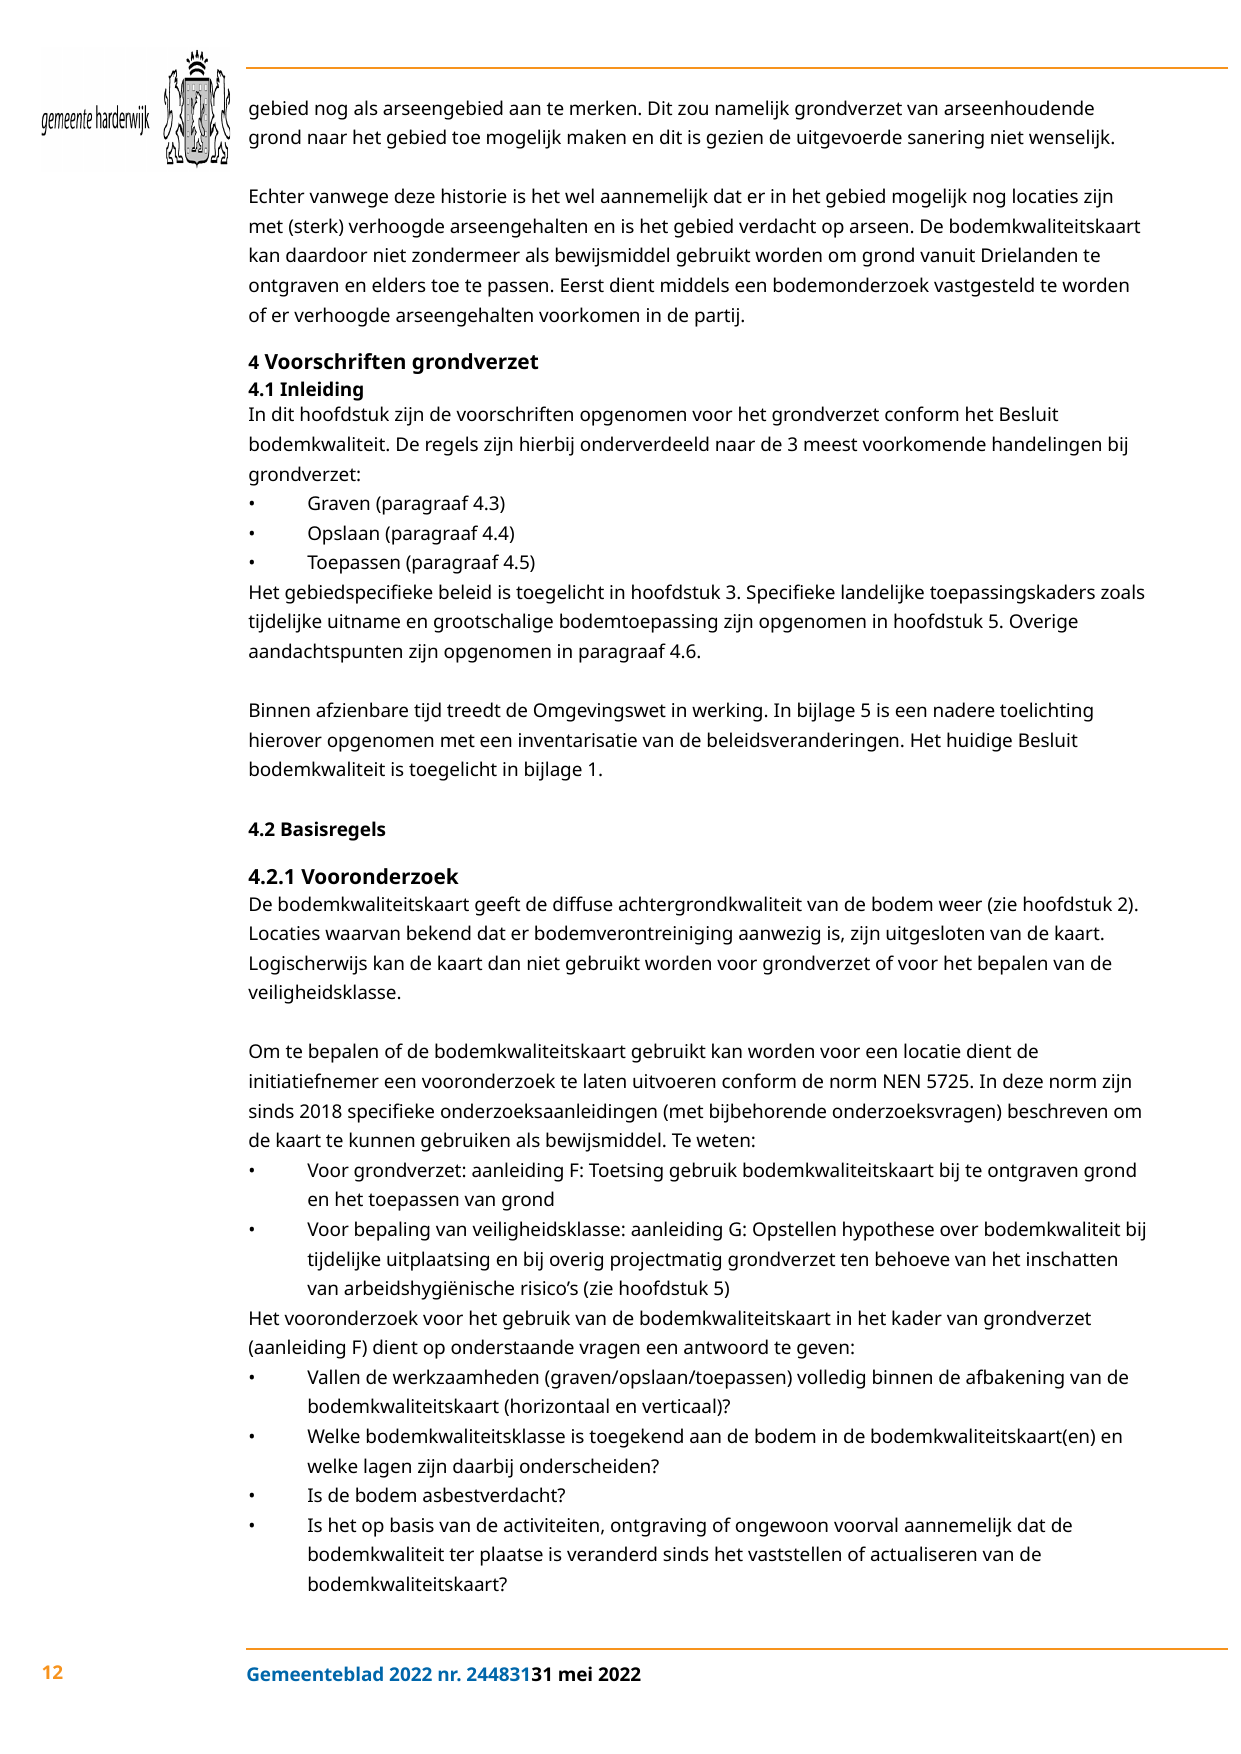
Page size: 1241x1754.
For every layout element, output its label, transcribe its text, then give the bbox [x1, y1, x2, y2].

list Is het op basis van de activiteiten, ontgraving of ongewoon voorval aannemelijk dat de bodemkwaliteit ter plaatse is veranderd sinds het vaststellen of actualiseren van de bodemkwaliteitskaart? [248, 1512, 1152, 1597]
picture [41, 47, 231, 172]
text De bodemkwaliteitskaart geeft de diffuse achtergrondkwaliteit van de bodem weer (zie hoofdstuk 2). Locaties waarvan bekend dat er bodemverontreiniging aanwezig is, zijn uitgesloten van de kaart. Logischerwijs kan de kaart dan niet gebruikt worden voor grondverzet of voor het bepalen van de veiligheidsklasse. [248, 891, 1152, 1005]
text Om te bepalen of de bodemkwaliteitskaart gebruikt kan worden voor een locatie dient de initiatiefnemer een vooronderzoek te laten uitvoeren conform de norm NEN 5725. In deze norm zijn sinds 2018 specifieke onderzoeksaanleidingen (met bijbehorende onderzoeksvragen) beschreven om de kaart te kunnen gebruiken als bewijsmiddel. Te weten: [248, 1039, 1152, 1153]
list Toepassen (paragraaf 4.5) [248, 549, 1152, 575]
text Het vooronderzoek voor het gebruik van de bodemkwaliteitskaart in het kader van grondverzet (aanleiding F) dient op onderstaande vragen een antwoord te geven: [248, 1305, 1152, 1360]
list Welke bodemkwaliteitsklasse is toegekend aan de bodem in de bodemkwaliteitskaart(en) en welke lagen zijn daarbij onderscheiden? [248, 1423, 1152, 1479]
list Voor grondverzet: aanleiding F: Toetsing gebruik bodemkwaliteitskaart bij te ontgraven grond en het toepassen van grond [248, 1157, 1152, 1212]
list Graven (paragraaf 4.3) [248, 490, 1152, 516]
text 4 Voorschriften grondverzet [248, 347, 1152, 376]
text 4.2 Basisregels [248, 816, 1152, 842]
text 4.2.1 Vooronderzoek [248, 862, 1152, 891]
text Binnen afzienbare tijd treedt de Omgevingswet in werking. In bijlage 5 is een nadere toelichting hierover opgenomen met een inventarisatie van de beleidsveranderingen. Het huidige Besluit bodemkwaliteit is toegelicht in bijlage 1. [248, 697, 1152, 782]
text 4.1 Inleiding [248, 376, 1152, 402]
text Het gebiedspecifieke beleid is toegelicht in hoofdstuk 3. Specifieke landelijke toepassingskaders zoals tijdelijke uitname en grootschalige bodemtoepassing zijn opgenomen in hoofdstuk 5. Overige aandachtspunten zijn opgenomen in paragraaf 4.6. [248, 579, 1152, 664]
list Opslaan (paragraaf 4.4) [248, 520, 1152, 546]
text Echter vanwege deze historie is het wel aannemelijk dat er in het gebied mogelijk nog locaties zijn met (sterk) verhoogde arseengehalten en is het gebied verdacht op arseen. De bodemkwaliteitskaart kan daardoor niet zondermeer als bewijsmiddel gebruikt worden om grond vanuit Drielanden te ontgraven en elders toe te passen. Eerst dient middels een bodemonderzoek vastgesteld te worden of er verhoogde arseengehalten voorkomen in de partij. [248, 183, 1152, 328]
text gebied nog als arseengebied aan te merken. Dit zou namelijk grondverzet van arseenhoudende grond naar het gebied toe mogelijk maken en dit is gezien de uitgevoerde sanering niet wenselijk. [248, 95, 1152, 150]
list Vallen de werkzaamheden (graven/opslaan/toepassen) volledig binnen de afbakening van de bodemkwaliteitskaart (horizontaal en verticaal)? [248, 1364, 1152, 1419]
list Voor bepaling van veiligheidsklasse: aanleiding G: Opstellen hypothese over bodemkwaliteit bij tijdelijke uitplaatsing en bij overig projectmatig grondverzet ten behoeve van het inschatten van arbeidshygiënische risico’s (zie hoofdstuk 5) [248, 1216, 1152, 1301]
list Is de bodem asbestverdacht? [248, 1482, 1152, 1508]
text In dit hoofdstuk zijn de voorschriften opgenomen voor het grondverzet conform het Besluit bodemkwaliteit. De regels zijn hierbij onderverdeeld naar de 3 meest voorkomende handelingen bij grondverzet: [248, 402, 1152, 487]
